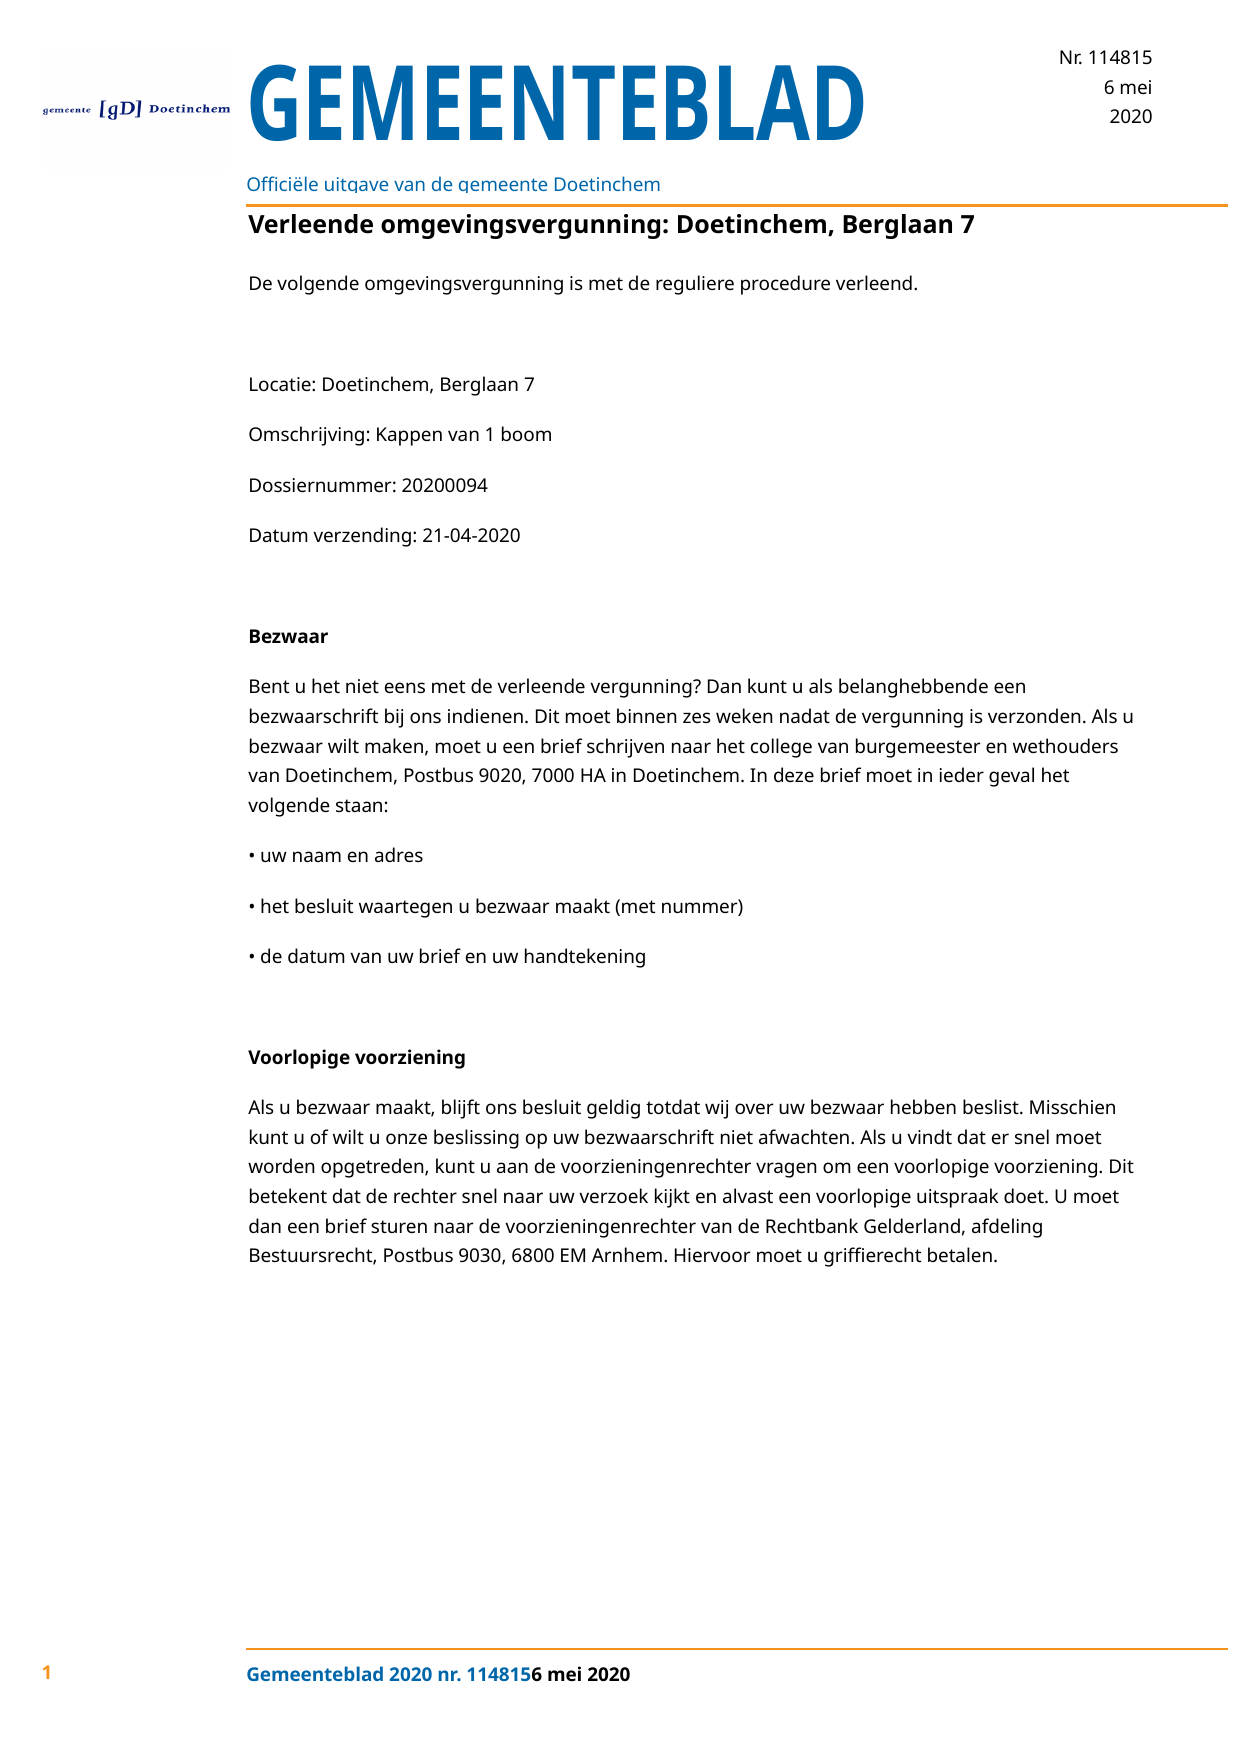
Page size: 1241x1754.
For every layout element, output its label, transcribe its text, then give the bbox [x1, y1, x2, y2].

text • uw naam en adres [248, 842, 1152, 868]
text • de datum van uw brief en uw handtekening [248, 943, 1152, 969]
picture [41, 47, 231, 172]
text Als u bezwaar maakt, blijft ons besluit geldig totdat wij over uw bezwaar hebben beslist. Misschien kunt u of wilt u onze beslissing op uw bezwaarschrift niet afwachten. Als u vindt dat er snel moet worden opgetreden, kunt u aan de voorzieningenrechter vragen om een voorlopige voorziening. Dit betekent dat de rechter snel naar uw verzoek kijkt en alvast een voorlopige uitspraak doet. U moet dan een brief sturen naar de voorzieningenrechter van de Rechtbank Gelderland, afdeling Bestuursrecht, Postbus 9030, 6800 EM Arnhem. Hiervoor moet u griffierecht betalen. [248, 1094, 1152, 1268]
text Locatie: Doetinchem, Berglaan 7 [248, 371, 1152, 397]
text De volgende omgevingsvergunning is met de reguliere procedure verleend. [248, 270, 1152, 296]
text Dossiernummer: 20200094 [248, 472, 1152, 498]
text Datum verzending: 21-04-2020 [248, 522, 1152, 548]
text Verleende omgevingsvergunning: Doetinchem, Berglaan 7 [248, 207, 1152, 241]
text • het besluit waartegen u bezwaar maakt (met nummer) [248, 893, 1152, 918]
text Bent u het niet eens met de verleende vergunning? Dan kunt u als belanghebbende een bezwaarschrift bij ons indienen. Dit moet binnen zes weken nadat de vergunning is verzonden. Als u bezwaar wilt maken, moet u een brief schrijven naar het college van burgemeester en wethouders van Doetinchem, Postbus 9020, 7000 HA in Doetinchem. In deze brief moet in ieder geval het volgende staan: [248, 674, 1152, 818]
text Omschrijving: Kappen van 1 boom [248, 422, 1152, 447]
text Bezwaar [248, 623, 1152, 649]
text Voorlopige voorziening [248, 1044, 1152, 1070]
